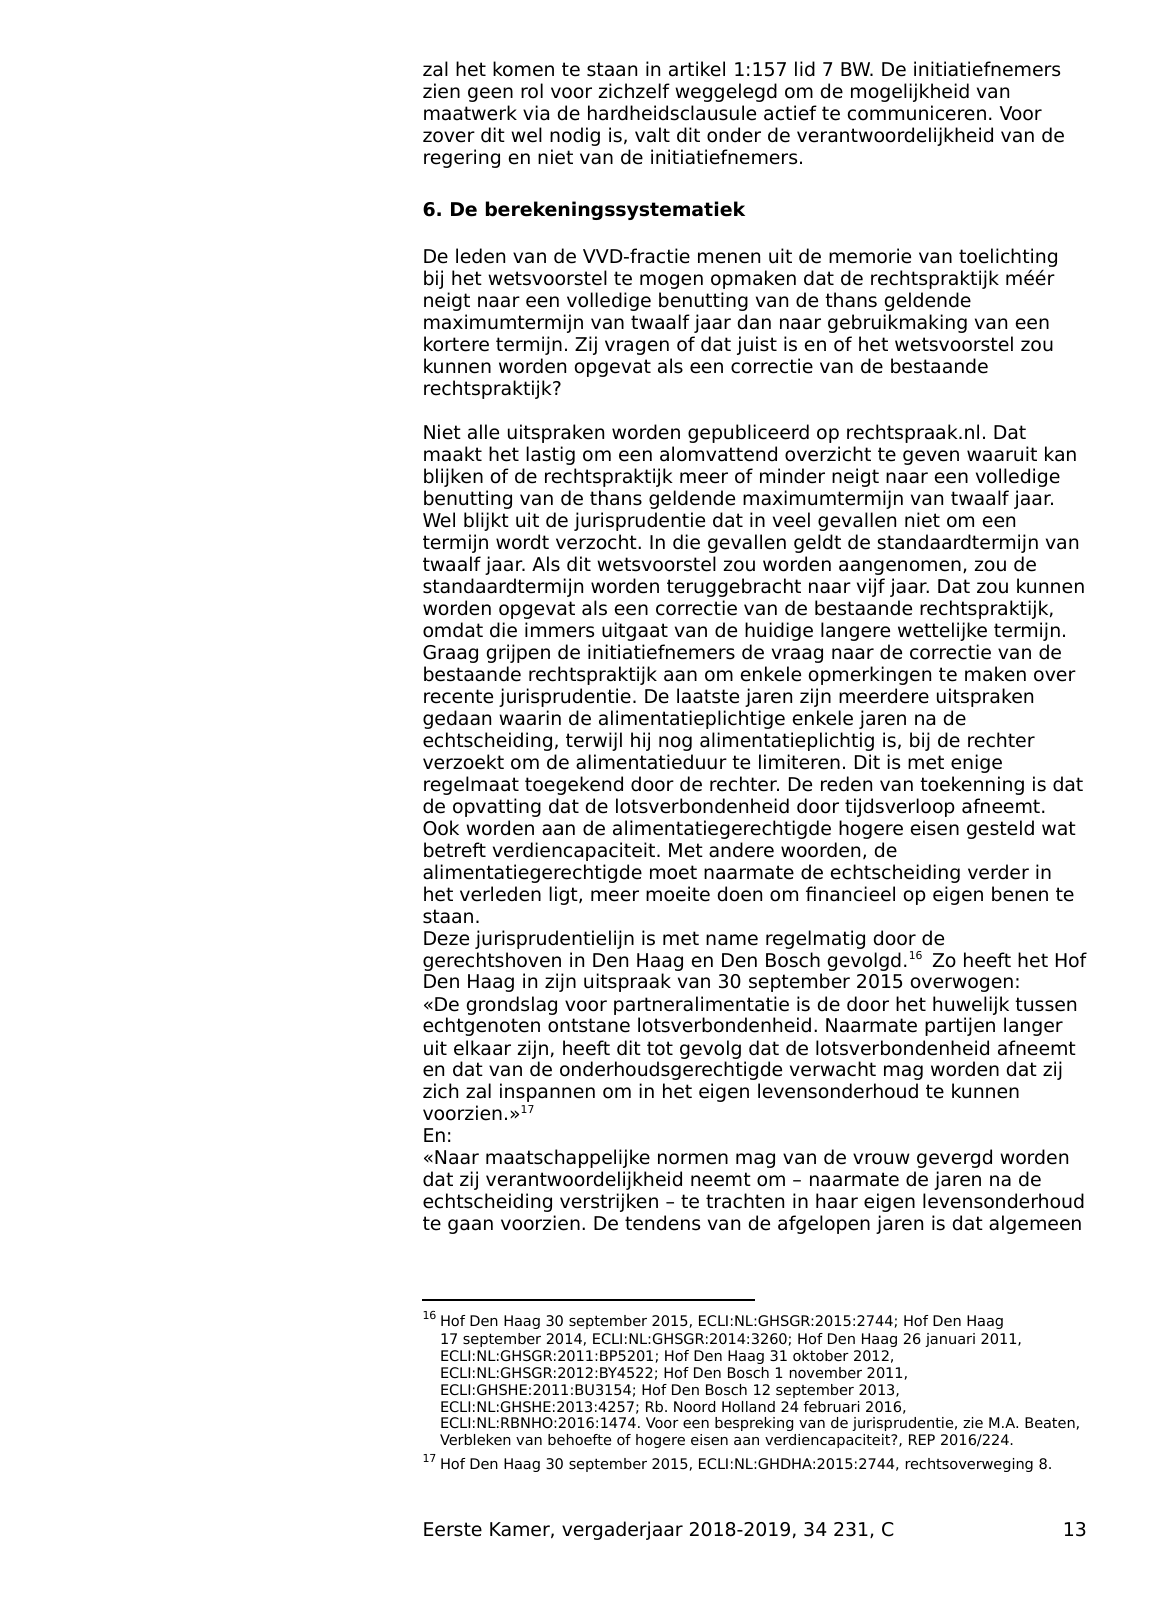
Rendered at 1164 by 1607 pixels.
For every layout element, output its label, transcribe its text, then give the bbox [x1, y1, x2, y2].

text Graag grijpen de initiatiefnemers de vraag naar de correctie van de bestaande rechtspraktijk aan om enkele opmerkingen te maken over recente jurisprudentie. De laatste jaren zijn meerdere uitspraken gedaan waarin de alimentatieplichtige enkele jaren na de echtscheiding, terwijl hij nog alimentatieplichtig is, bij de rechter verzoekt om de alimentatieduur te limiteren. Dit is met enige regelmaat toegekend door de rechter. De reden van toekenning is dat de opvatting dat de lotsverbondenheid door tijdsverloop afneemt. Ook worden aan de alimentatiegerechtigde hogere eisen gesteld wat betreft verdiencapaciteit. Met andere woorden, de alimentatiegerechtigde moet naarmate de echtscheiding verder in het verleden ligt, meer moeite doen om financieel op eigen benen te staan. [422, 642, 1087, 927]
text En: [422, 1125, 1087, 1147]
text Hof Den Haag 30 september 2015, ECLI:NL:GHDHA:2015:2744, rechtsoverweging 8. [422, 1452, 1087, 1474]
text De leden van de VVD-fractie menen uit de memorie van toelichting bij het wetsvoorstel te mogen opmaken dat de rechtspraktijk méér neigt naar een volledige benutting van de thans geldende maximumtermijn van twaalf jaar dan naar gebruikmaking van een kortere termijn. Zij vragen of dat juist is en of het wetsvoorstel zou kunnen worden opgevat als een correctie van de bestaande rechtspraktijk? [422, 246, 1087, 400]
text Niet alle uitspraken worden gepubliceerd op rechtspraak.nl. Dat maakt het lastig om een alomvattend overzicht te geven waaruit kan blijken of de rechtspraktijk meer of minder neigt naar een volledige benutting van de thans geldende maximumtermijn van twaalf jaar. Wel blijkt uit de jurisprudentie dat in veel gevallen niet om een termijn wordt verzocht. In die gevallen geldt de standaardtermijn van twaalf jaar. Als dit wetsvoorstel zou worden aangenomen, zou de standaardtermijn worden teruggebracht naar vijf jaar. Dat zou kunnen worden opgevat als een correctie van de bestaande rechtspraktijk, omdat die immers uitgaat van de huidige langere wettelijke termijn. [422, 422, 1087, 642]
text Deze jurisprudentielijn is met name regelmatig door de gerechtshoven in Den Haag en Den Bosch gevolgd. Zo heeft het Hof Den Haag in zijn uitspraak van 30 september 2015 overwogen: [422, 927, 1087, 993]
text «De grondslag voor partneralimentatie is de door het huwelijk tussen echtgenoten ontstane lotsverbondenheid. Naarmate partijen langer uit elkaar zijn, heeft dit tot gevolg dat de lotsverbondenheid afneemt en dat van de onderhoudsgerechtigde verwacht mag worden dat zij zich zal inspannen om in het eigen levensonderhoud te kunnen voorzien.» [422, 993, 1087, 1125]
text «Naar maatschappelijke normen mag van de vrouw gevergd worden dat zij verantwoordelijkheid neemt om – naarmate de jaren na de echtscheiding verstrijken – te trachten in haar eigen levensonderhoud te gaan voorzien. De tendens van de afgelopen jaren is dat algemeen [422, 1147, 1087, 1235]
text Hof Den Haag 30 september 2015, ECLI:NL:GHSGR:2015:2744; Hof Den Haag 17 september 2014, ECLI:NL:GHSGR:2014:3260; Hof Den Haag 26 januari 2011, ECLI:NL:GHSGR:2011:BP5201; Hof Den Haag 31 oktober 2012, ECLI:NL:GHSGR:2012:BY4522; Hof Den Bosch 1 november 2011, ECLI:GHSHE:2011:BU3154; Hof Den Bosch 12 september 2013, ECLI:NL:GHSHE:2013:4257; Rb. Noord Holland 24 februari 2016, ECLI:NL:RBNHO:2016:1474. Voor een bespreking van de jurisprudentie, zie M.A. Beaten, Verbleken van behoefte of hogere eisen aan verdiencapaciteit?, REP 2016/224. [422, 1309, 1087, 1449]
text zal het komen te staan in artikel 1:157 lid 7 BW. De initiatiefnemers zien geen rol voor zichzelf weggelegd om de mogelijkheid van maatwerk via de hardheidsclausule actief te communiceren. Voor zover dit wel nodig is, valt dit onder de verantwoordelijkheid van de regering en niet van de initiatiefnemers. [422, 59, 1087, 169]
subtitle 6. De berekeningssystematiek [422, 199, 1087, 221]
